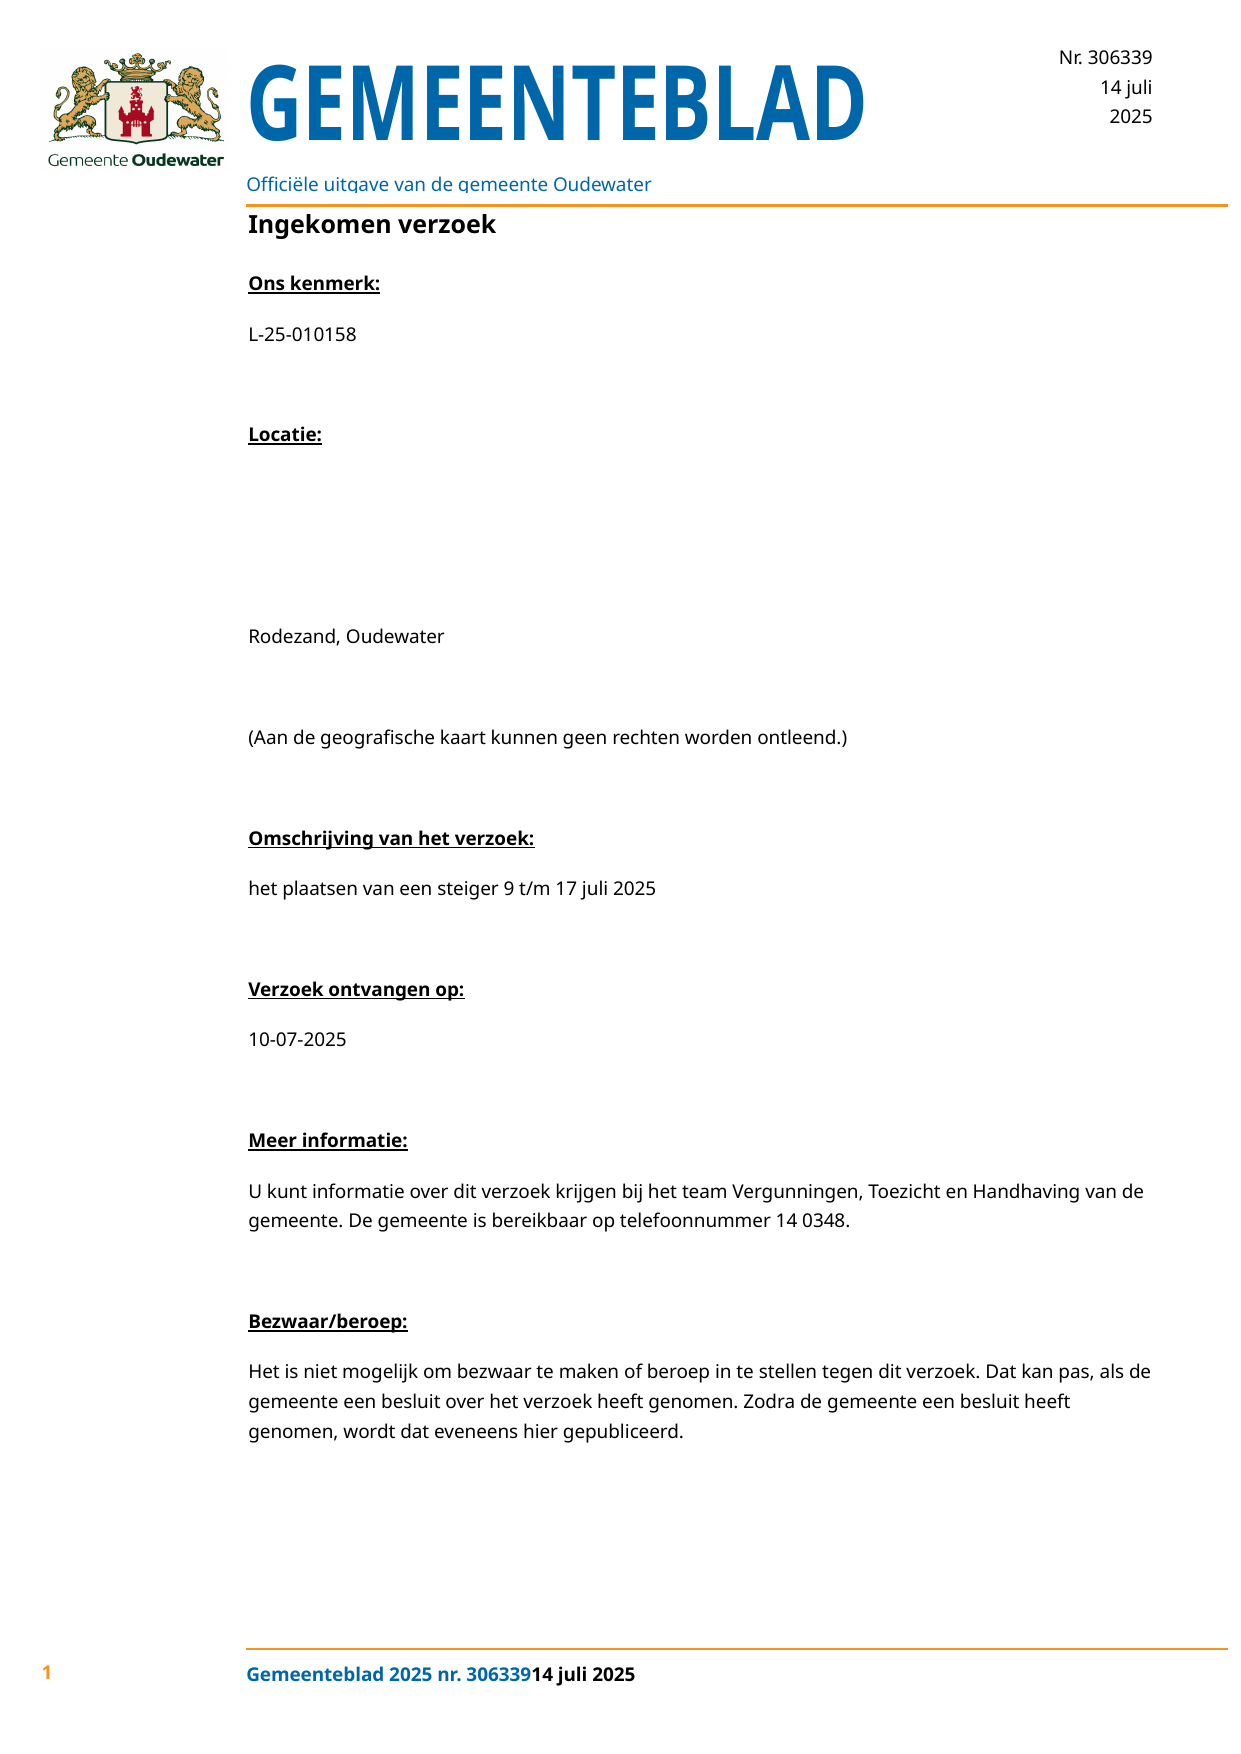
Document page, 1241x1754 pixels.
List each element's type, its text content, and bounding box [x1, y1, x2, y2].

text het plaatsen van een steiger 9 t/m 17 juli 2025 [248, 875, 1152, 901]
text Het is niet mogelijk om bezwaar te maken of beroep in te stellen tegen dit verzoek. Dat kan pas, als de gemeente een besluit over het verzoek heeft genomen. Zodra de gemeente een besluit heeft genomen, wordt dat eveneens hier gepubliceerd. [248, 1359, 1152, 1443]
text U kunt informatie over dit verzoek krijgen bij het team Vergunningen, Toezicht en Handhaving van de gemeente. De gemeente is bereikbaar op telefoonnummer 14 0348. [248, 1178, 1152, 1233]
picture [41, 47, 231, 172]
text Bezwaar/beroep: [248, 1308, 1152, 1334]
text Verzoek ontvangen op: [248, 976, 1152, 1002]
text Meer informatie: [248, 1127, 1152, 1153]
text L-25-010158 [248, 321, 1152, 346]
text Omschrijving van het verzoek: [248, 825, 1152, 851]
text 10-07-2025 [248, 1027, 1152, 1052]
text (Aan de geografische kaart kunnen geen rechten worden ontleend.) [248, 724, 1152, 750]
text Ons kenmerk: [248, 270, 1152, 296]
text Ingekomen verzoek [248, 207, 1152, 241]
text Locatie: [248, 422, 1152, 447]
text Rodezand, Oudewater [248, 623, 1152, 649]
